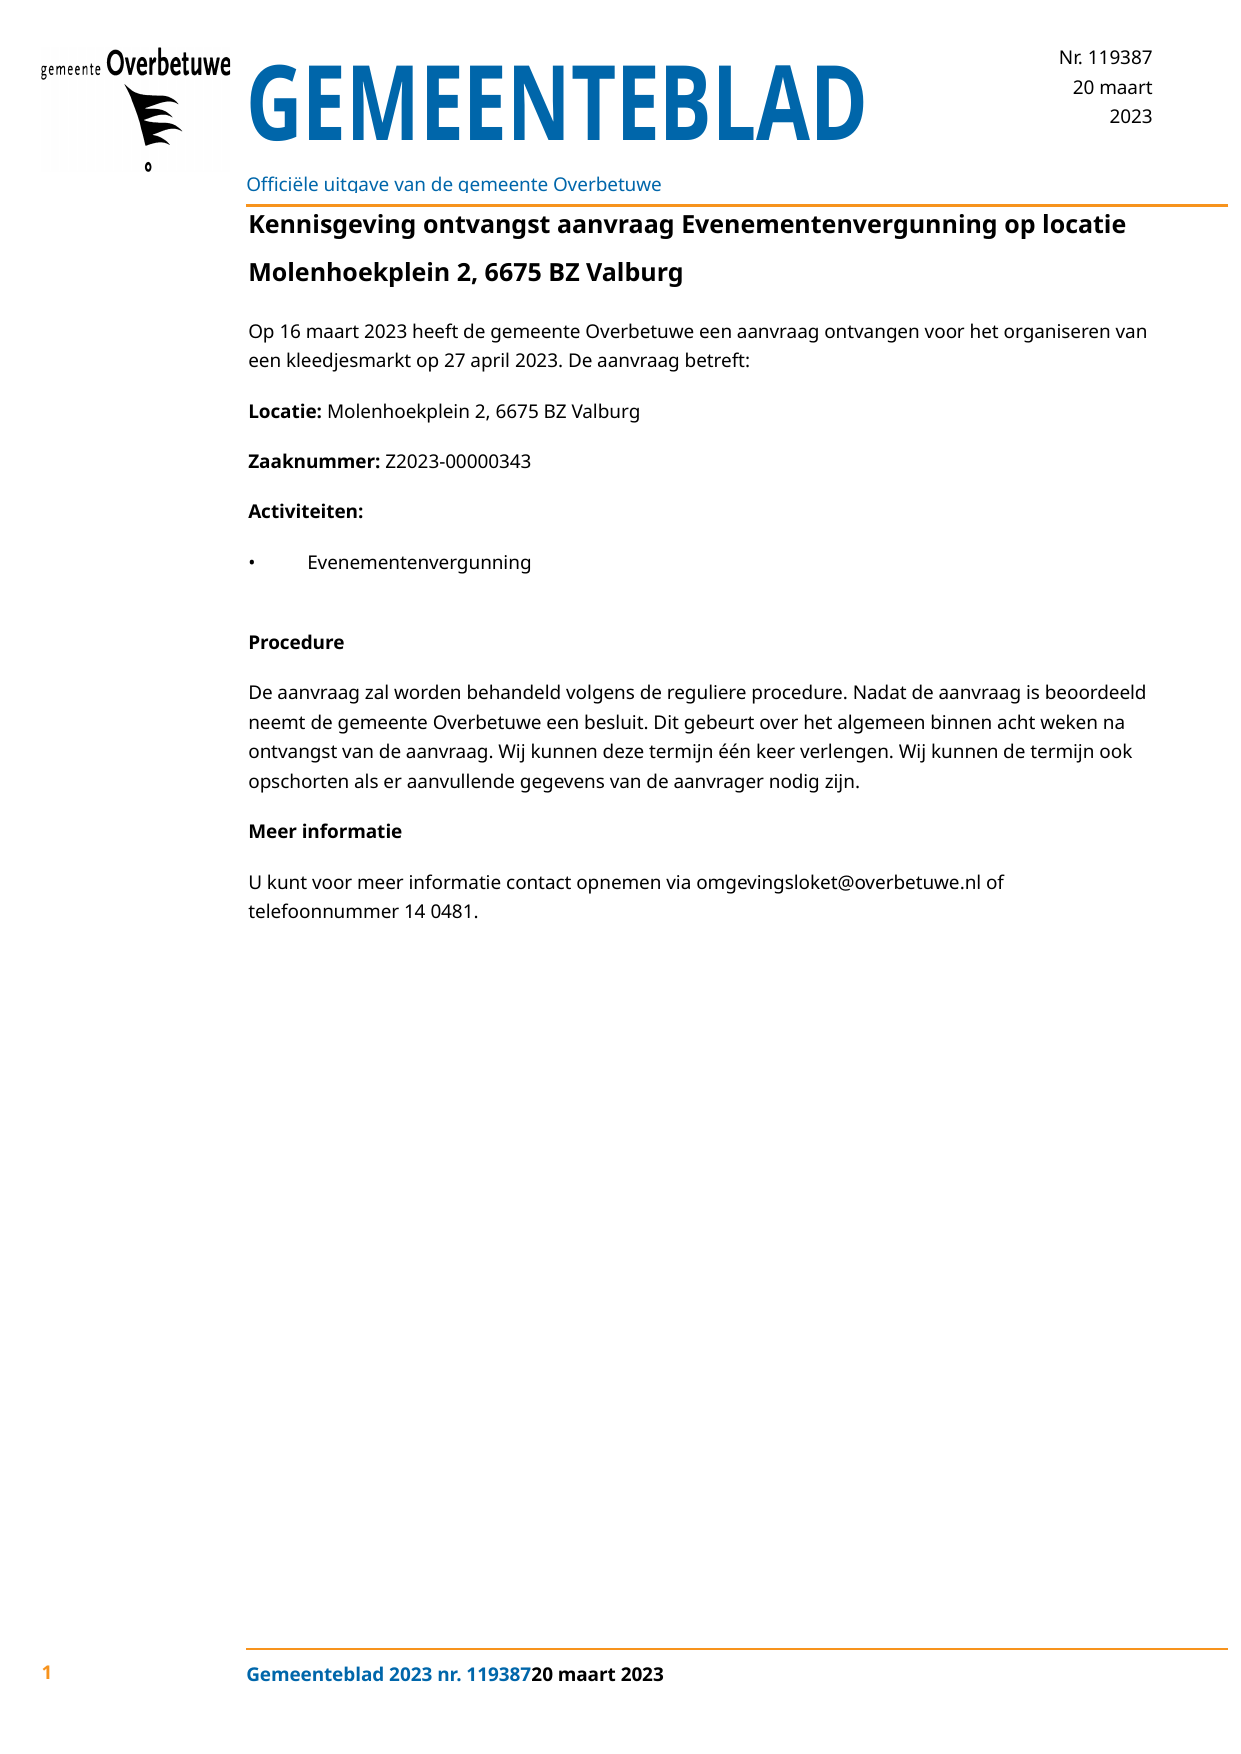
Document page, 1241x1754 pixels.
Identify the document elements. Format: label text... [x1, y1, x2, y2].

text Meer informatie [248, 819, 1152, 844]
text Kennisgeving ontvangst aanvraag Evenementenvergunning op locatie Molenhoekplein 2, 6675 BZ Valburg [248, 207, 1152, 288]
text Activiteiten: [248, 499, 1152, 524]
text De aanvraag zal worden behandeld volgens de reguliere procedure. Nadat de aanvraag is beoordeeld neemt de gemeente Overbetuwe een besluit. Dit gebeurt over het algemeen binnen acht weken na ontvangst van de aanvraag. Wij kunnen deze termijn één keer verlengen. Wij kunnen de termijn ook opschorten als er aanvullende gegevens van de aanvrager nodig zijn. [248, 679, 1152, 794]
text U kunt voor meer informatie contact opnemen via omgevingsloket@overbetuwe.nl of telefoonnummer 14 0481. [248, 869, 1152, 924]
picture [41, 47, 231, 172]
text Zaaknummer: Z2023-00000343 [248, 448, 1152, 474]
text Locatie: Molenhoekplein 2, 6675 BZ Valburg [248, 398, 1152, 424]
list Evenementenvergunning [248, 549, 1152, 575]
text Procedure [248, 629, 1152, 655]
text Op 16 maart 2023 heeft de gemeente Overbetuwe een aanvraag ontvangen voor het organiseren van een kleedjesmarkt op 27 april 2023. De aanvraag betreft: [248, 318, 1152, 373]
